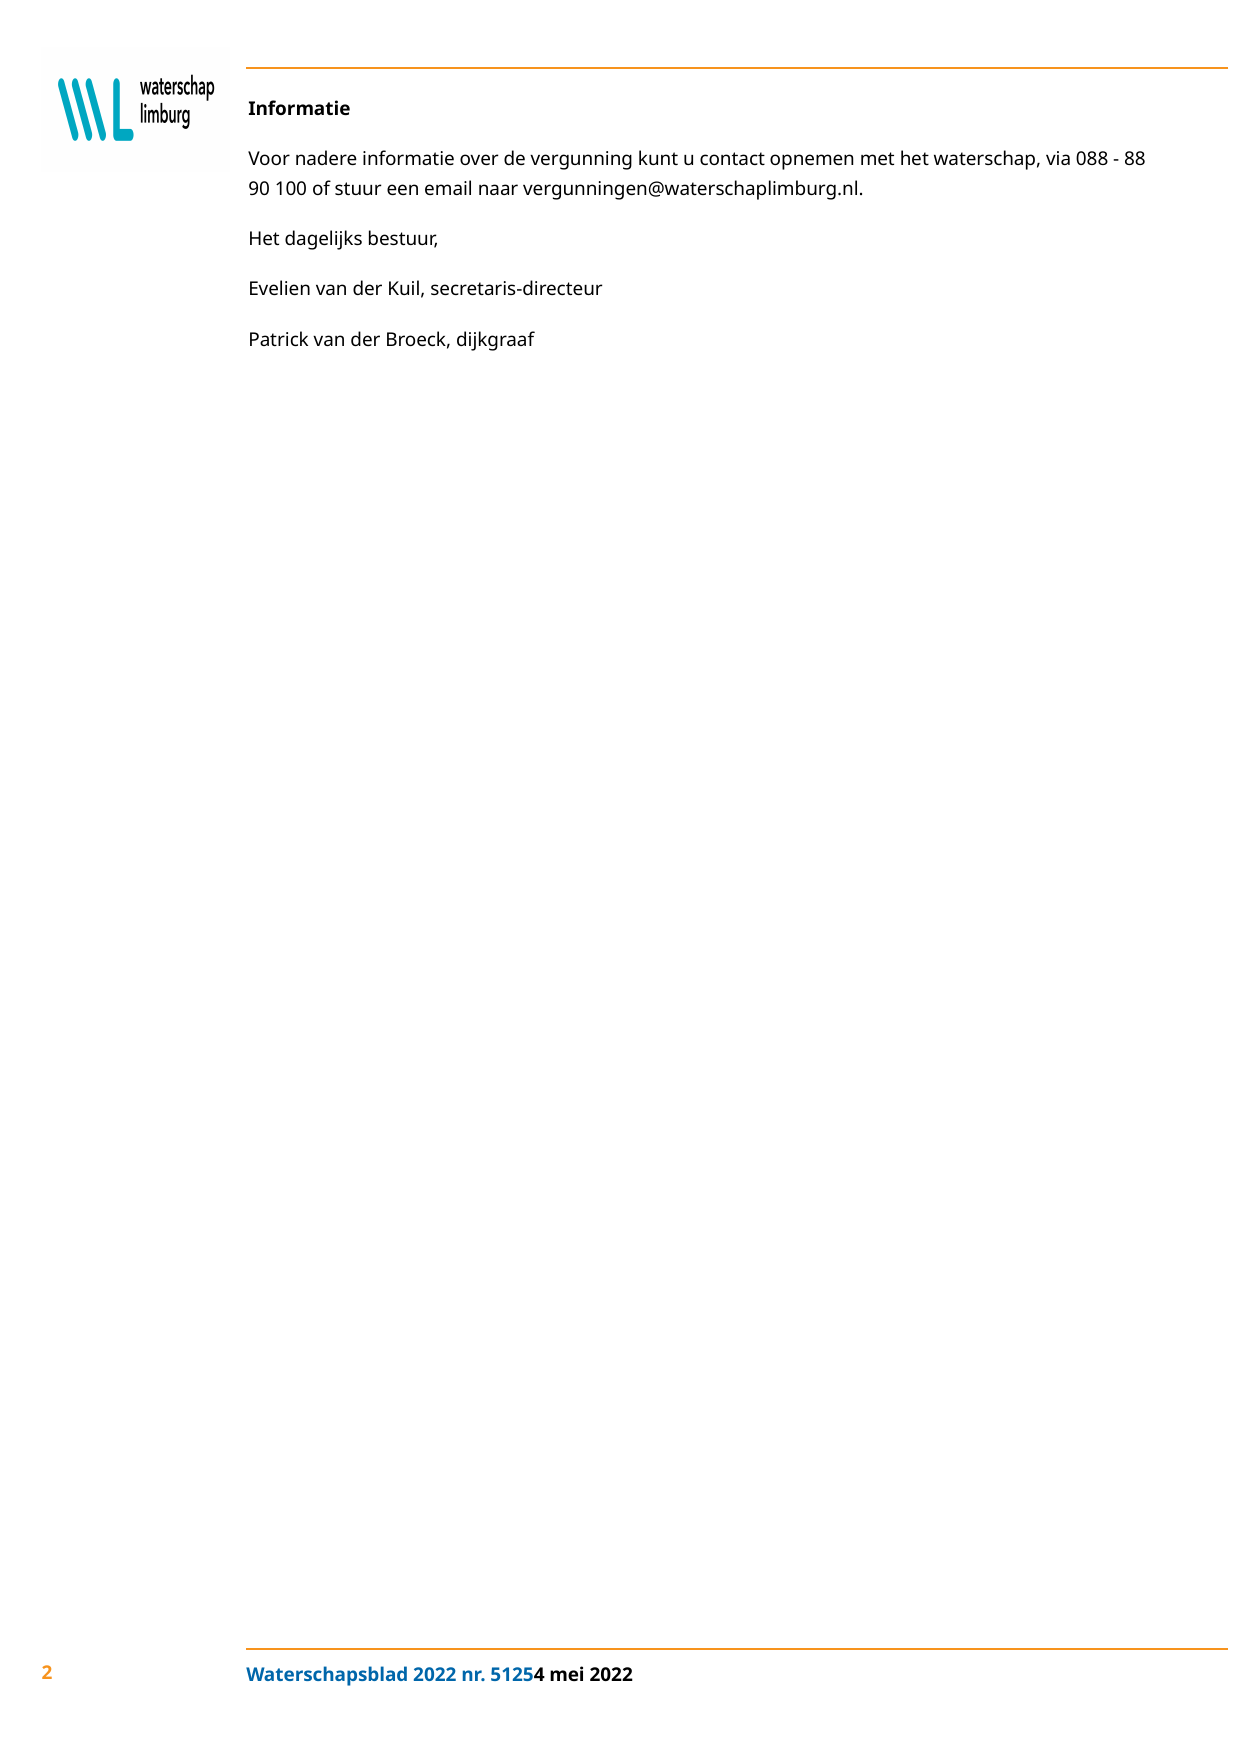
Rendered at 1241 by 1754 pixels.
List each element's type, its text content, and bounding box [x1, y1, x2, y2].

text Voor nadere informatie over de vergunning kunt u contact opnemen met het waterschap, via 088 - 88 90 100 of stuur een email naar vergunningen@waterschaplimburg.nl. [248, 145, 1152, 201]
picture [41, 47, 231, 172]
text Patrick van der Broeck, dijkgraaf [248, 326, 1152, 352]
text Informatie [248, 95, 1152, 121]
text Evelien van der Kuil, secretaris-directeur [248, 276, 1152, 301]
text Het dagelijks bestuur, [248, 225, 1152, 251]
